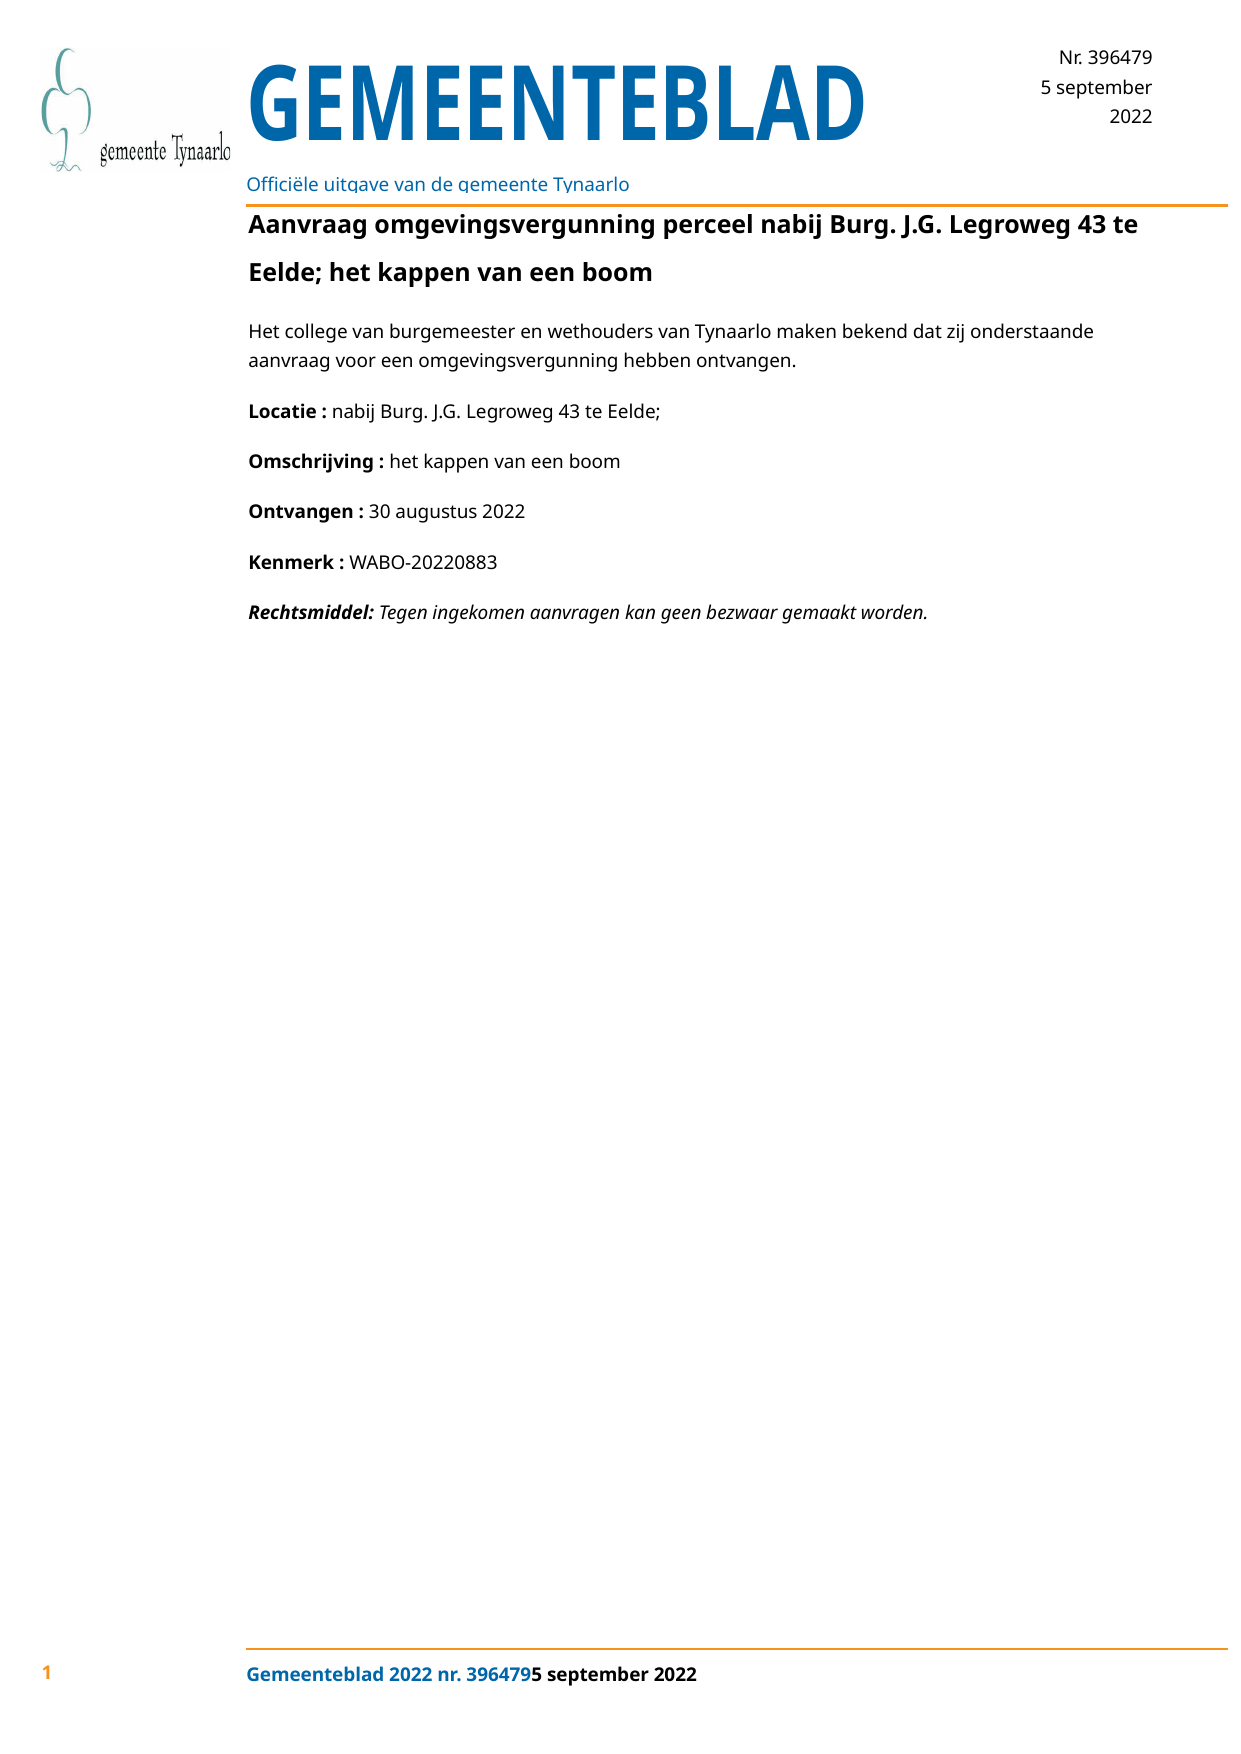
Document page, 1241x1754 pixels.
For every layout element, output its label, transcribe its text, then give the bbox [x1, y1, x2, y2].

text Ontvangen : 30 augustus 2022 [248, 499, 1152, 524]
text Het college van burgemeester en wethouders van Tynaarlo maken bekend dat zij onderstaande aanvraag voor een omgevingsvergunning hebben ontvangen. [248, 318, 1152, 373]
picture [41, 47, 231, 172]
text Locatie : nabij Burg. J.G. Legroweg 43 te Eelde; [248, 398, 1152, 424]
text Rechtsmiddel: Tegen ingekomen aanvragen kan geen bezwaar gemaakt worden. [248, 599, 1152, 625]
text Kenmerk : WABO-20220883 [248, 549, 1152, 575]
text Omschrijving : het kappen van een boom [248, 448, 1152, 474]
text Aanvraag omgevingsvergunning perceel nabij Burg. J.G. Legroweg 43 te Eelde; het kappen van een boom [248, 207, 1152, 288]
